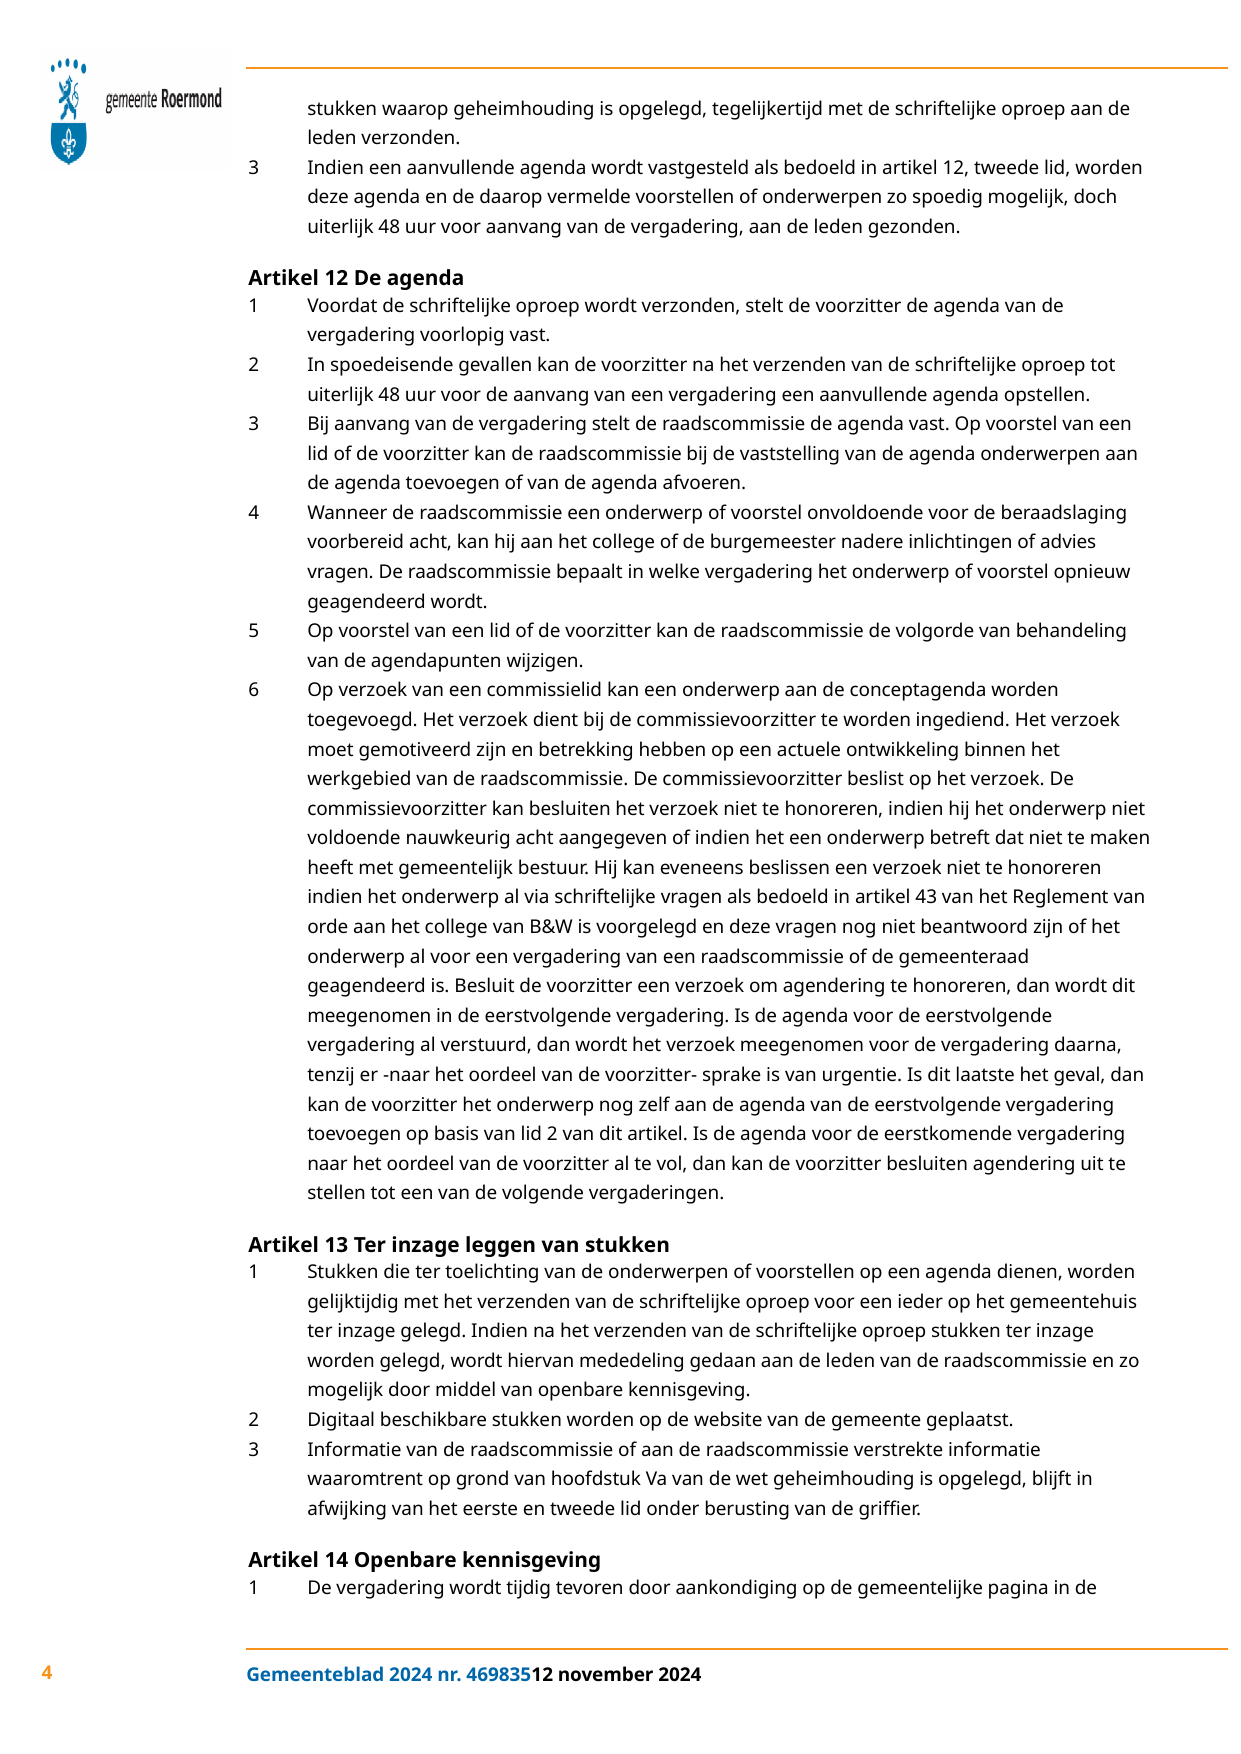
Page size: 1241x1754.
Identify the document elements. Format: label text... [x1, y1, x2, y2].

text Artikel 14 Openbare kennisgeving [248, 1545, 1152, 1574]
list Stukken die ter toelichting van de onderwerpen of voorstellen op een agenda dienen, worden gelijktijdig met het verzenden van de schriftelijke oproep voor een ieder op het gemeentehuis ter inzage gelegd. Indien na het verzenden van de schriftelijke oproep stukken ter inzage worden gelegd, wordt hiervan mededeling gedaan aan de leden van de raadscommissie en zo mogelijk door middel van openbare kennisgeving. [248, 1258, 1152, 1402]
list Indien een aanvullende agenda wordt vastgesteld als bedoeld in artikel 12, tweede lid, worden deze agenda en de daarop vermelde voorstellen of onderwerpen zo spoedig mogelijk, doch uiterlijk 48 uur voor aanvang van de vergadering, aan de leden gezonden. [248, 154, 1152, 239]
list Op verzoek van een commissielid kan een onderwerp aan de conceptagenda worden toegevoegd. Het verzoek dient bij de commissievoorzitter te worden ingediend. Het verzoek moet gemotiveerd zijn en betrekking hebben op een actuele ontwikkeling binnen het werkgebied van de raadscommissie. De commissievoorzitter beslist op het verzoek. De commissievoorzitter kan besluiten het verzoek niet te honoreren, indien hij het onderwerp niet voldoende nauwkeurig acht aangegeven of indien het een onderwerp betreft dat niet te maken heeft met gemeentelijk bestuur. Hij kan eveneens beslissen een verzoek niet te honoreren indien het onderwerp al via schriftelijke vragen als bedoeld in artikel 43 van het Reglement van orde aan het college van B&W is voorgelegd en deze vragen nog niet beantwoord zijn of het onderwerp al voor een vergadering van een raadscommissie of de gemeenteraad geagendeerd is. Besluit de voorzitter een verzoek om agendering te honoreren, dan wordt dit meegenomen in de eerstvolgende vergadering. Is de agenda voor de eerstvolgende vergadering al verstuurd, dan wordt het verzoek meegenomen voor de vergadering daarna, tenzij er -naar het oordeel van de voorzitter- sprake is van urgentie. Is dit laatste het geval, dan kan de voorzitter het onderwerp nog zelf aan de agenda van de eerstvolgende vergadering toevoegen op basis van lid 2 van dit artikel. Is de agenda voor de eerstkomende vergadering naar het oordeel van de voorzitter al te vol, dan kan de voorzitter besluiten agendering uit te stellen tot een van de volgende vergaderingen. [248, 677, 1152, 1205]
text Artikel 12 De agenda [248, 263, 1152, 292]
list In spoedeisende gevallen kan de voorzitter na het verzenden van de schriftelijke oproep tot uiterlijk 48 uur voor de aanvang van een vergadering een aanvullende agenda opstellen. [248, 351, 1152, 406]
picture [41, 47, 231, 172]
list Digitaal beschikbare stukken worden op de website van de gemeente geplaatst. [248, 1406, 1152, 1432]
list Voordat de schriftelijke oproep wordt verzonden, stelt de voorzitter de agenda van de vergadering voorlopig vast. [248, 292, 1152, 347]
list Wanneer de raadscommissie een onderwerp of voorstel onvoldoende voor de beraadslaging voorbereid acht, kan hij aan het college of de burgemeester nadere inlichtingen of advies vragen. De raadscommissie bepaalt in welke vergadering het onderwerp of voorstel opnieuw geagendeerd wordt. [248, 499, 1152, 613]
list Bij aanvang van de vergadering stelt de raadscommissie de agenda vast. Op voorstel van een lid of de voorzitter kan de raadscommissie bij de vaststelling van de agenda onderwerpen aan de agenda toevoegen of van de agenda afvoeren. [248, 410, 1152, 495]
list Informatie van de raadscommissie of aan de raadscommissie verstrekte informatie waaromtrent op grond van hoofdstuk Va van de wet geheimhouding is opgelegd, blijft in afwijking van het eerste en tweede lid onder berusting van de griffier. [248, 1436, 1152, 1521]
list Op voorstel van een lid of de voorzitter kan de raadscommissie de volgorde van behandeling van de agendapunten wijzigen. [248, 617, 1152, 673]
text Artikel 13 Ter inzage leggen van stukken [248, 1230, 1152, 1258]
list De vergadering wordt tijdig tevoren door aankondiging op de gemeentelijke pagina in de [248, 1574, 1152, 1599]
list stukken waarop geheimhouding is opgelegd, tegelijkertijd met de schriftelijke oproep aan de leden verzonden. [248, 95, 1152, 150]
